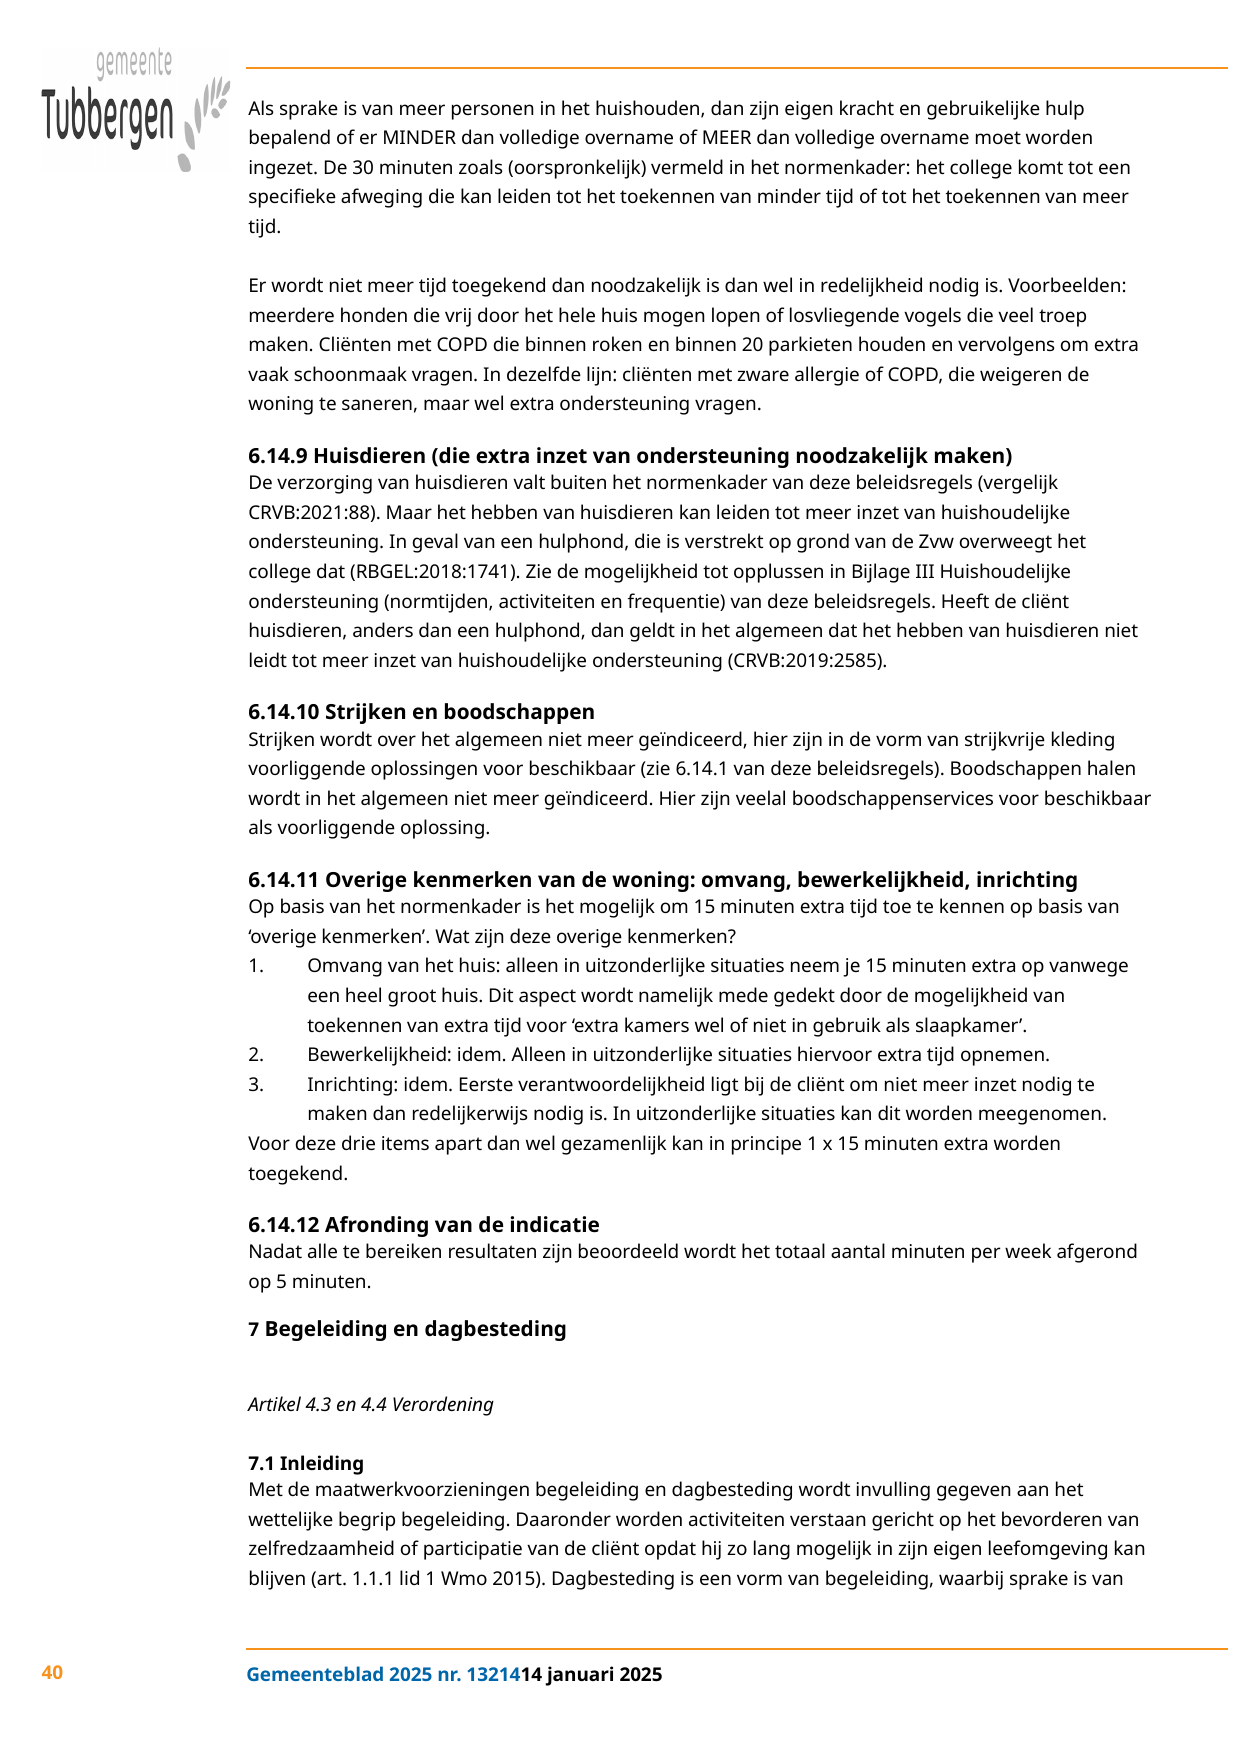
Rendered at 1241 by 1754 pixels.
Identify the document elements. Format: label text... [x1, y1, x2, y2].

list Omvang van het huis: alleen in uitzonderlijke situaties neem je 15 minuten extra op vanwege een heel groot huis. Dit aspect wordt namelijk mede gedekt door de mogelijkheid van toekennen van extra tijd voor ‘extra kamers wel of niet in gebruik als slaapkamer’. [248, 953, 1152, 1037]
text 7.1 Inleiding [248, 1451, 1152, 1476]
text Artikel 4.3 en 4.4 Verordening [248, 1391, 1152, 1417]
text De verzorging van huisdieren valt buiten het normenkader van deze beleidsregels (vergelijk CRVB:2021:88). Maar het hebben van huisdieren kan leiden tot meer inzet van huishoudelijke ondersteuning. In geval van een hulphond, die is verstrekt op grond van de Zvw overweegt het college dat (RBGEL:2018:1741). Zie de mogelijkheid tot opplussen in Bijlage III Huishoudelijke ondersteuning (normtijden, activiteiten en frequentie) van deze beleidsregels. Heeft de cliënt huisdieren, anders dan een hulphond, dan geldt in het algemeen dat het hebben van huisdieren niet leidt tot meer inzet van huishoudelijke ondersteuning (CRVB:2019:2585). [248, 469, 1152, 673]
text Voor deze drie items apart dan wel gezamenlijk kan in principe 1 x 15 minuten extra worden toegekend. [248, 1130, 1152, 1185]
text Op basis van het normenkader is het mogelijk om 15 minuten extra tijd toe te kennen op basis van ‘overige kenmerken’. Wat zijn deze overige kenmerken? [248, 893, 1152, 949]
text 6.14.10 Strijken en boodschappen [248, 697, 1152, 726]
text Met de maatwerkvoorzieningen begeleiding en dagbesteding wordt invulling gegeven aan het wettelijke begrip begeleiding. Daaronder worden activiteiten verstaan gericht op het bevorderen van zelfredzaamheid of participatie van de cliënt opdat hij zo lang mogelijk in zijn eigen leefomgeving kan blijven (art. 1.1.1 lid 1 Wmo 2015). Dagbesteding is een vorm van begeleiding, waarbij sprake is van [248, 1476, 1152, 1591]
text Nadat alle te bereiken resultaten zijn beoordeeld wordt het totaal aantal minuten per week afgerond op 5 minuten. [248, 1238, 1152, 1294]
list Inrichting: idem. Eerste verantwoordelijkheid ligt bij de cliënt om niet meer inzet nodig te maken dan redelijkerwijs nodig is. In uitzonderlijke situaties kan dit worden meegenomen. [248, 1071, 1152, 1126]
text Als sprake is van meer personen in het huishouden, dan zijn eigen kracht en gebruikelijke hulp bepalend of er MINDER dan volledige overname of MEER dan volledige overname moet worden ingezet. De 30 minuten zoals (oorspronkelijk) vermeld in het normenkader: het college komt tot een specifieke afweging die kan leiden tot het toekennen van minder tijd of tot het toekennen van meer tijd. [248, 95, 1152, 239]
text Er wordt niet meer tijd toegekend dan noodzakelijk is dan wel in redelijkheid nodig is. Voorbeelden: meerdere honden die vrij door het hele huis mogen lopen of losvliegende vogels die veel troep maken. Cliënten met COPD die binnen roken en binnen 20 parkieten houden en vervolgens om extra vaak schoonmaak vragen. In dezelfde lijn: cliënten met zware allergie of COPD, die weigeren de woning te saneren, maar wel extra ondersteuning vragen. [248, 272, 1152, 416]
text 6.14.9 Huisdieren (die extra inzet van ondersteuning noodzakelijk maken) [248, 441, 1152, 469]
picture [41, 47, 231, 172]
text Strijken wordt over het algemeen niet meer geïndiceerd, hier zijn in de vorm van strijkvrije kleding voorliggende oplossingen voor beschikbaar (zie 6.14.1 van deze beleidsregels). Boodschappen halen wordt in het algemeen niet meer geïndiceerd. Hier zijn veelal boodschappenservices voor beschikbaar als voorliggende oplossing. [248, 726, 1152, 840]
text 6.14.11 Overige kenmerken van de woning: omvang, bewerkelijkheid, inrichting [248, 865, 1152, 893]
text 7 Begeleiding en dagbesteding [248, 1314, 1152, 1342]
list Bewerkelijkheid: idem. Alleen in uitzonderlijke situaties hiervoor extra tijd opnemen. [248, 1041, 1152, 1067]
text 6.14.12 Afronding van de indicatie [248, 1210, 1152, 1238]
